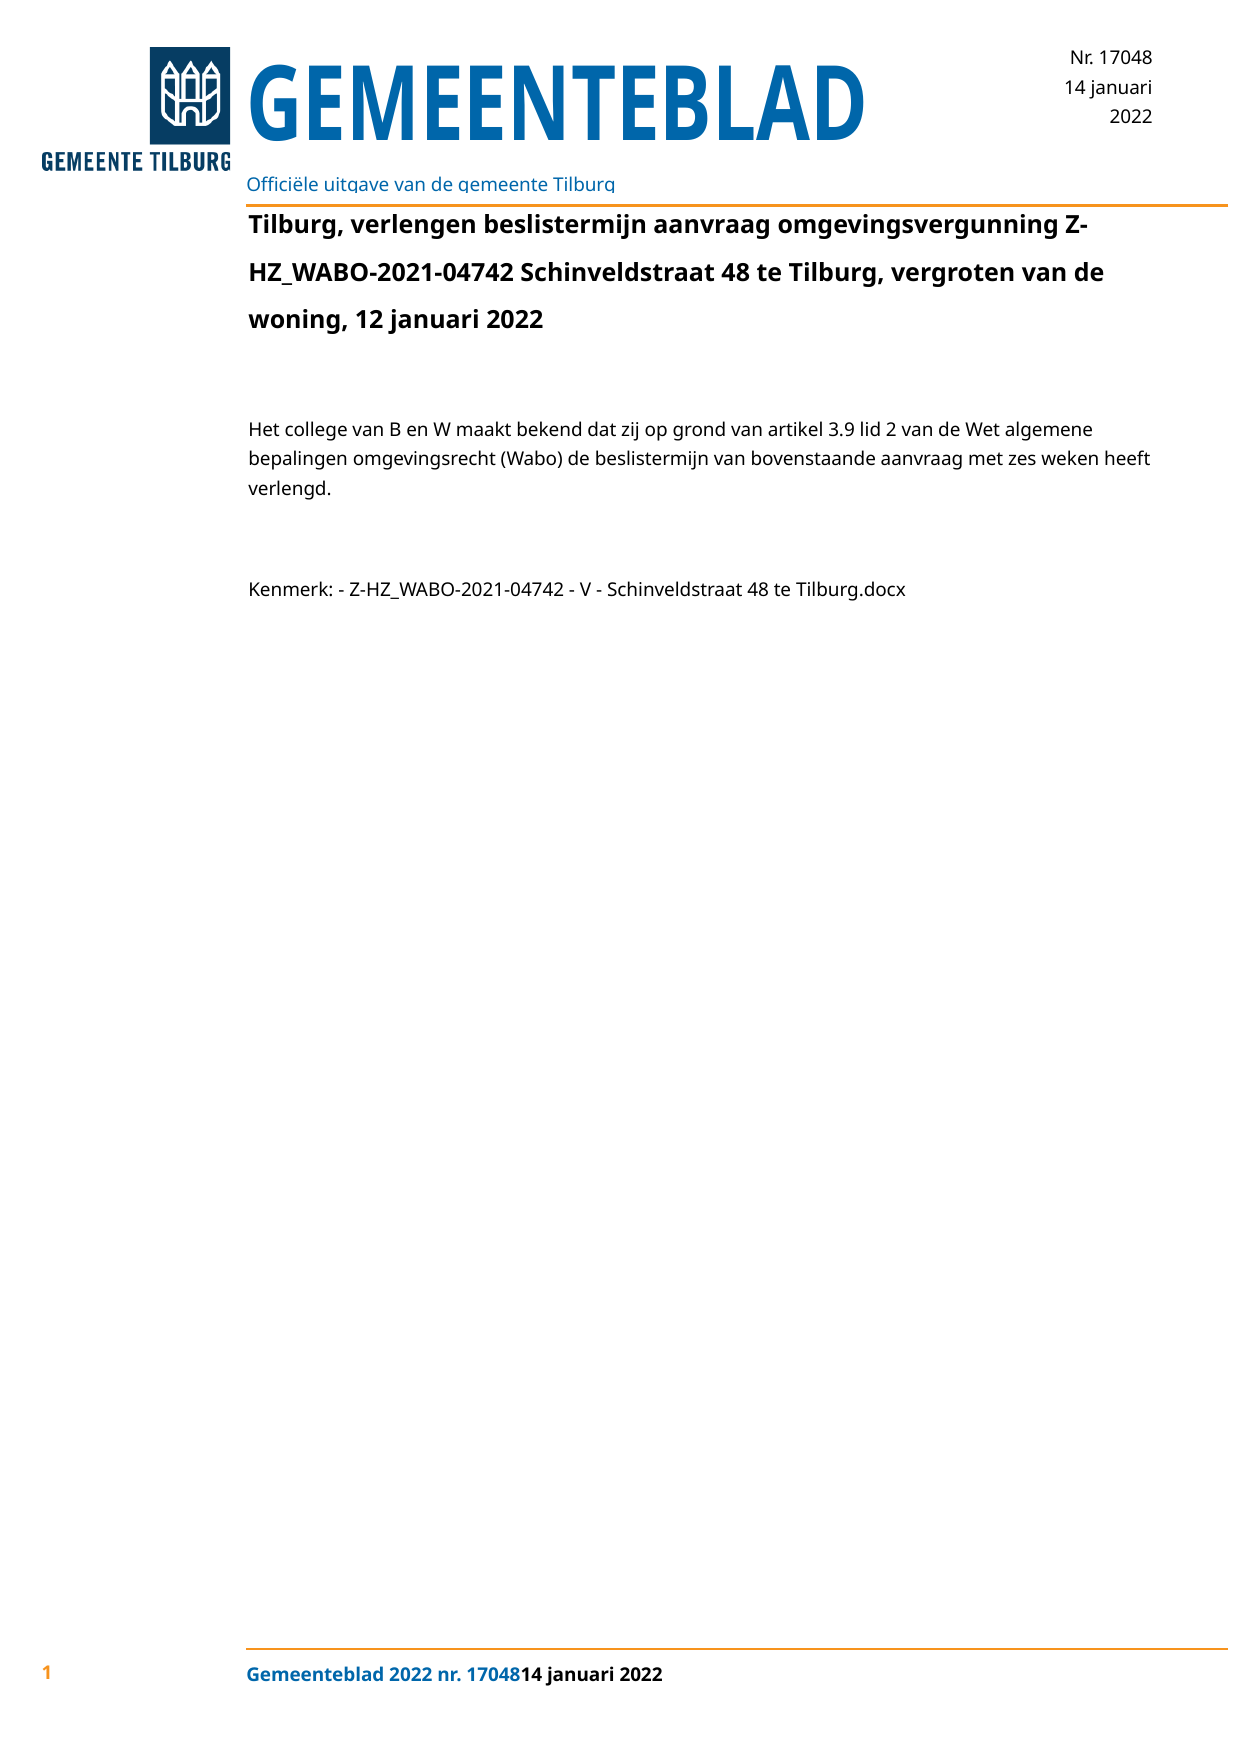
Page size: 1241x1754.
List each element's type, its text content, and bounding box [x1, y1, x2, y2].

text Het college van B en W maakt bekend dat zij op grond van artikel 3.9 lid 2 van de Wet algemene bepalingen omgevingsrecht (Wabo) de beslistermijn van bovenstaande aanvraag met zes weken heeft verlengd. [248, 416, 1152, 501]
picture [41, 47, 231, 172]
text Kenmerk: - Z-HZ_WABO-2021-04742 - V - Schinveldstraat 48 te Tilburg.docx [248, 576, 1152, 602]
text Tilburg, verlengen beslistermijn aanvraag omgevingsvergunning Z-HZ_WABO-2021-04742 Schinveldstraat 48 te Tilburg, vergroten van de woning, 12 januari 2022 [248, 207, 1152, 336]
